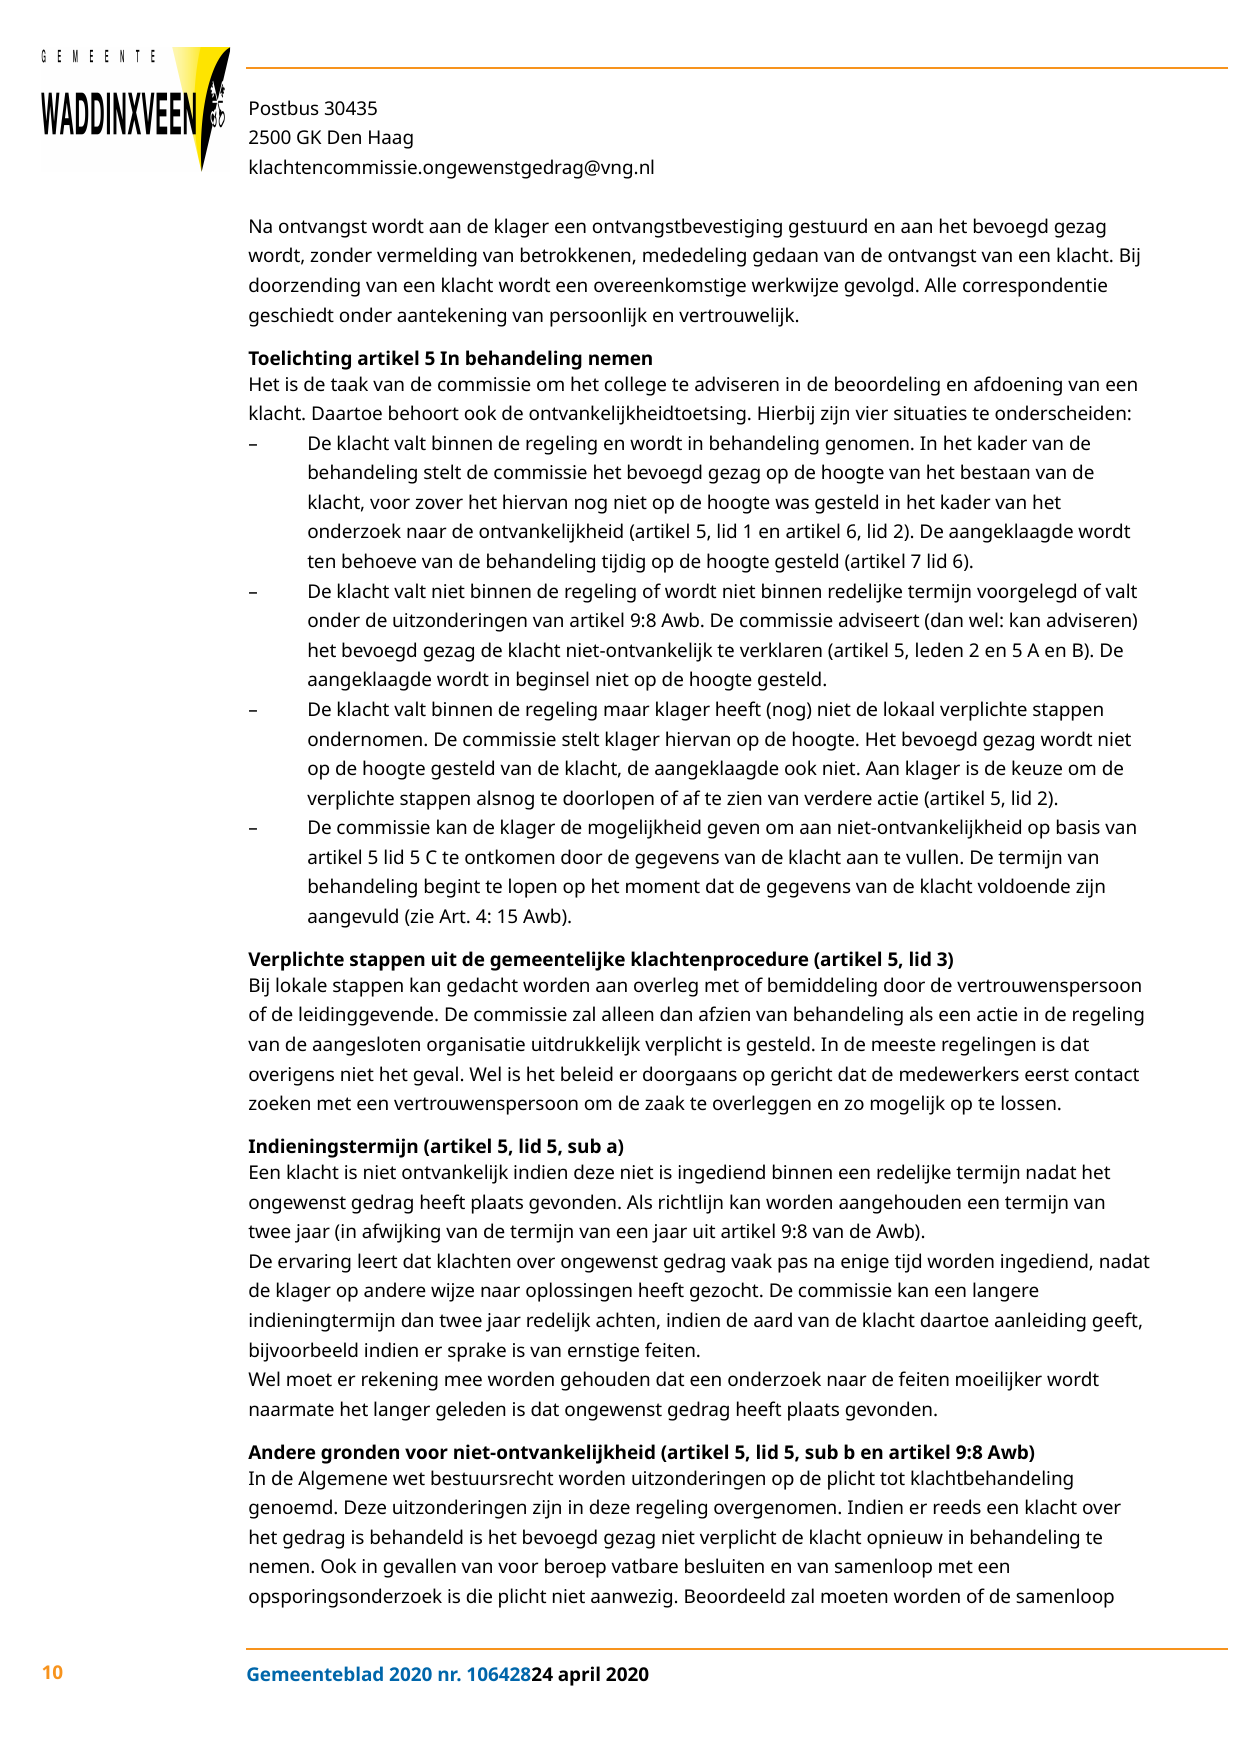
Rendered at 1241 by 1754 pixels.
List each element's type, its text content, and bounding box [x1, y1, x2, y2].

text Het is de taak van de commissie om het college te adviseren in de beoordeling en afdoening van een klacht. Daartoe behoort ook de ontvankelijkheidtoetsing. Hierbij zijn vier situaties te onderscheiden: [248, 371, 1152, 426]
list De klacht valt binnen de regeling en wordt in behandeling genomen. In het kader van de behandeling stelt de commissie het bevoegd gezag op de hoogte van het bestaan van de klacht, voor zover het hiervan nog niet op de hoogte was gesteld in het kader van het onderzoek naar de ontvankelijkheid (artikel 5, lid 1 en artikel 6, lid 2). De aangeklaagde wordt ten behoeve van de behandeling tijdig op de hoogte gesteld (artikel 7 lid 6). [248, 430, 1152, 574]
text Andere gronden voor niet-ontvankelijkheid (artikel 5, lid 5, sub b en artikel 9:8 Awb) [248, 1439, 1152, 1465]
text Wel moet er rekening mee worden gehouden dat een onderzoek naar de feiten moeilijker wordt naarmate het langer geleden is dat ongewenst gedrag heeft plaats gevonden. [248, 1366, 1152, 1422]
text De ervaring leert dat klachten over ongewenst gedrag vaak pas na enige tijd worden ingediend, nadat de klager op andere wijze naar oplossingen heeft gezocht. De commissie kan een langere indieningtermijn dan twee jaar redelijk achten, indien de aard van de klacht daartoe aanleiding geeft, bijvoorbeeld indien er sprake is van ernstige feiten. [248, 1248, 1152, 1362]
list De klacht valt niet binnen de regeling of wordt niet binnen redelijke termijn voorgelegd of valt onder de uitzonderingen van artikel 9:8 Awb. De commissie adviseert (dan wel: kan adviseren) het bevoegd gezag de klacht niet-ontvankelijk te verklaren (artikel 5, leden 2 en 5 A en B). De aangeklaagde wordt in beginsel niet op de hoogte gesteld. [248, 578, 1152, 692]
text In de Algemene wet bestuursrecht worden uitzonderingen op de plicht tot klachtbehandeling genoemd. Deze uitzonderingen zijn in deze regeling overgenomen. Indien er reeds een klacht over het gedrag is behandeld is het bevoegd gezag niet verplicht de klacht opnieuw in behandeling te nemen. Ook in gevallen van voor beroep vatbare besluiten en van samenloop met een opsporingsonderzoek is die plicht niet aanwezig. Beoordeeld zal moeten worden of de samenloop [248, 1465, 1152, 1609]
text Indieningstermijn (artikel 5, lid 5, sub a) [248, 1133, 1152, 1159]
list De commissie kan de klager de mogelijkheid geven om aan niet-ontvankelijkheid op basis van artikel 5 lid 5 C te ontkomen door de gegevens van de klacht aan te vullen. De termijn van behandeling begint te lopen op het moment dat de gegevens van de klacht voldoende zijn aangevuld (zie Art. 4: 15 Awb). [248, 814, 1152, 929]
text klachtencommissie.ongewenstgedrag@vng.nl [248, 154, 1152, 180]
text Postbus 30435 [248, 95, 1152, 121]
text 2500 GK Den Haag [248, 124, 1152, 150]
text Verplichte stappen uit de gemeentelijke klachtenprocedure (artikel 5, lid 3) [248, 946, 1152, 972]
text Na ontvangst wordt aan de klager een ontvangstbevestiging gestuurd en aan het bevoegd gezag wordt, zonder vermelding van betrokkenen, mededeling gedaan van de ontvangst van een klacht. Bij doorzending van een klacht wordt een overeenkomstige werkwijze gevolgd. Alle correspondentie geschiedt onder aantekening van persoonlijk en vertrouwelijk. [248, 213, 1152, 328]
list De klacht valt binnen de regeling maar klager heeft (nog) niet de lokaal verplichte stappen ondernomen. De commissie stelt klager hiervan op de hoogte. Het bevoegd gezag wordt niet op de hoogte gesteld van de klacht, de aangeklaagde ook niet. Aan klager is de keuze om de verplichte stappen alsnog te doorlopen of af te zien van verdere actie (artikel 5, lid 2). [248, 696, 1152, 811]
text Toelichting artikel 5 In behandeling nemen [248, 345, 1152, 371]
text Een klacht is niet ontvankelijk indien deze niet is ingediend binnen een redelijke termijn nadat het ongewenst gedrag heeft plaats gevonden. Als richtlijn kan worden aangehouden een termijn van twee jaar (in afwijking van de termijn van een jaar uit artikel 9:8 van de Awb). [248, 1159, 1152, 1244]
picture [41, 47, 231, 172]
text Bij lokale stappen kan gedacht worden aan overleg met of bemiddeling door de vertrouwenspersoon of de leidinggevende. De commissie zal alleen dan afzien van behandeling als een actie in de regeling van de aangesloten organisatie uitdrukkelijk verplicht is gesteld. In de meeste regelingen is dat overigens niet het geval. Wel is het beleid er doorgaans op gericht dat de medewerkers eerst contact zoeken met een vertrouwenspersoon om de zaak te overleggen en zo mogelijk op te lossen. [248, 972, 1152, 1116]
